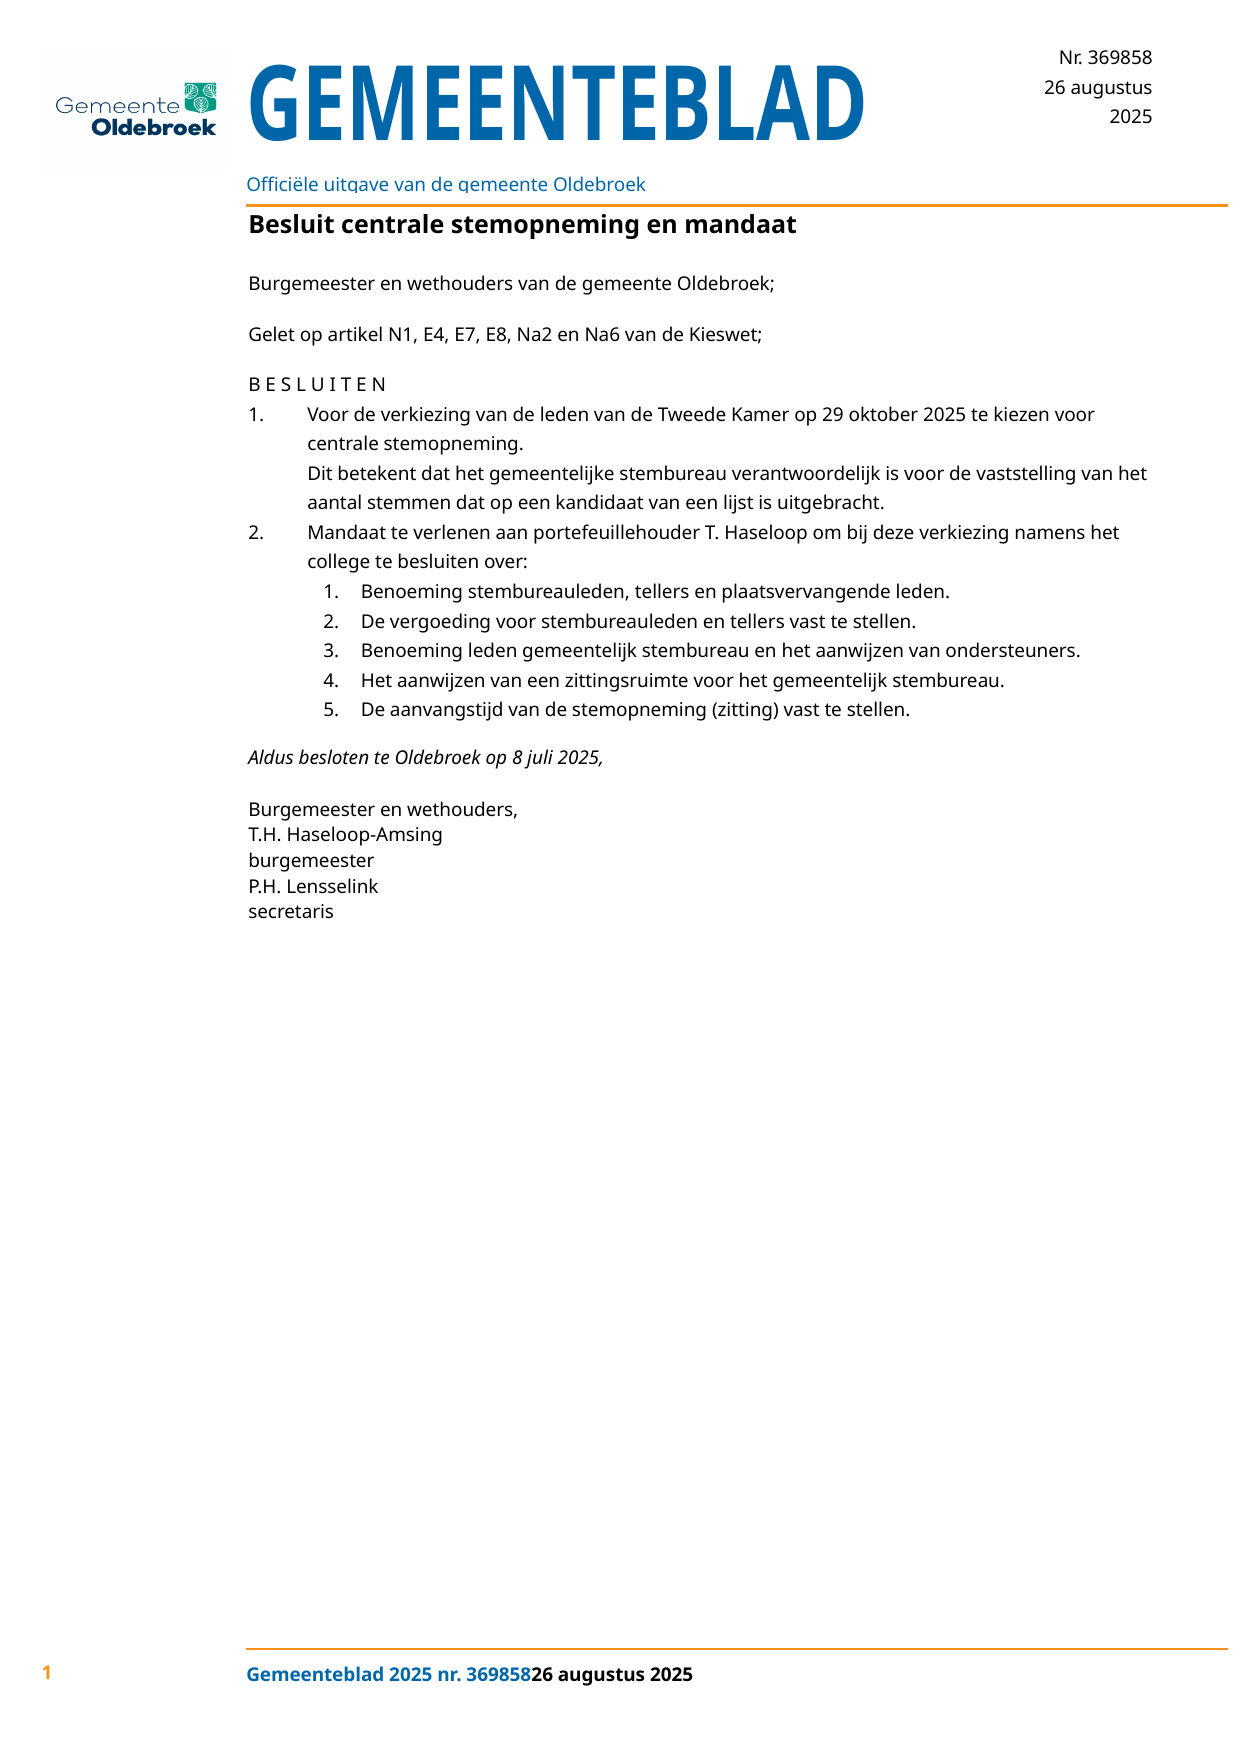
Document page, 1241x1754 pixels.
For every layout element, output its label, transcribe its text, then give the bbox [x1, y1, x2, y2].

list De aanvangstijd van de stemopneming (zitting) vast te stellen. [323, 697, 1152, 722]
text Burgemeester en wethouders van de gemeente Oldebroek; [248, 270, 1152, 296]
list Benoeming stembureauleden, tellers en plaatsvervangende leden. [323, 578, 1152, 604]
list Voor de verkiezing van de leden van de Tweede Kamer op 29 oktober 2025 te kiezen voor centrale stemopneming. [248, 401, 1152, 456]
text Gelet op artikel N1, E4, E7, E8, Na2 en Na6 van de Kieswet; [248, 321, 1152, 346]
list Dit betekent dat het gemeentelijke stembureau verantwoordelijk is voor de vaststelling van het aantal stemmen dat op een kandidaat van een lijst is uitgebracht. [248, 460, 1152, 515]
text T.H. Haseloop-Amsing [248, 822, 1152, 847]
text P.H. Lensselink [248, 873, 1152, 899]
text burgemeester [248, 847, 1152, 873]
text secretaris [248, 899, 1152, 924]
list Benoeming leden gemeentelijk stembureau en het aanwijzen van ondersteuners. [323, 637, 1152, 663]
picture [41, 47, 231, 172]
text Aldus besloten te Oldebroek op 8 juli 2025, [248, 744, 1152, 770]
text Burgemeester en wethouders, [248, 796, 1152, 822]
text Besluit centrale stemopneming en mandaat [248, 207, 1152, 241]
list Mandaat te verlenen aan portefeuillehouder T. Haseloop om bij deze verkiezing namens het college te besluiten over: [248, 519, 1152, 574]
list Het aanwijzen van een zittingsruimte voor het gemeentelijk stembureau. [323, 667, 1152, 693]
text B E S L U I T E N [248, 371, 1152, 397]
list De vergoeding voor stembureauleden en tellers vast te stellen. [323, 608, 1152, 633]
